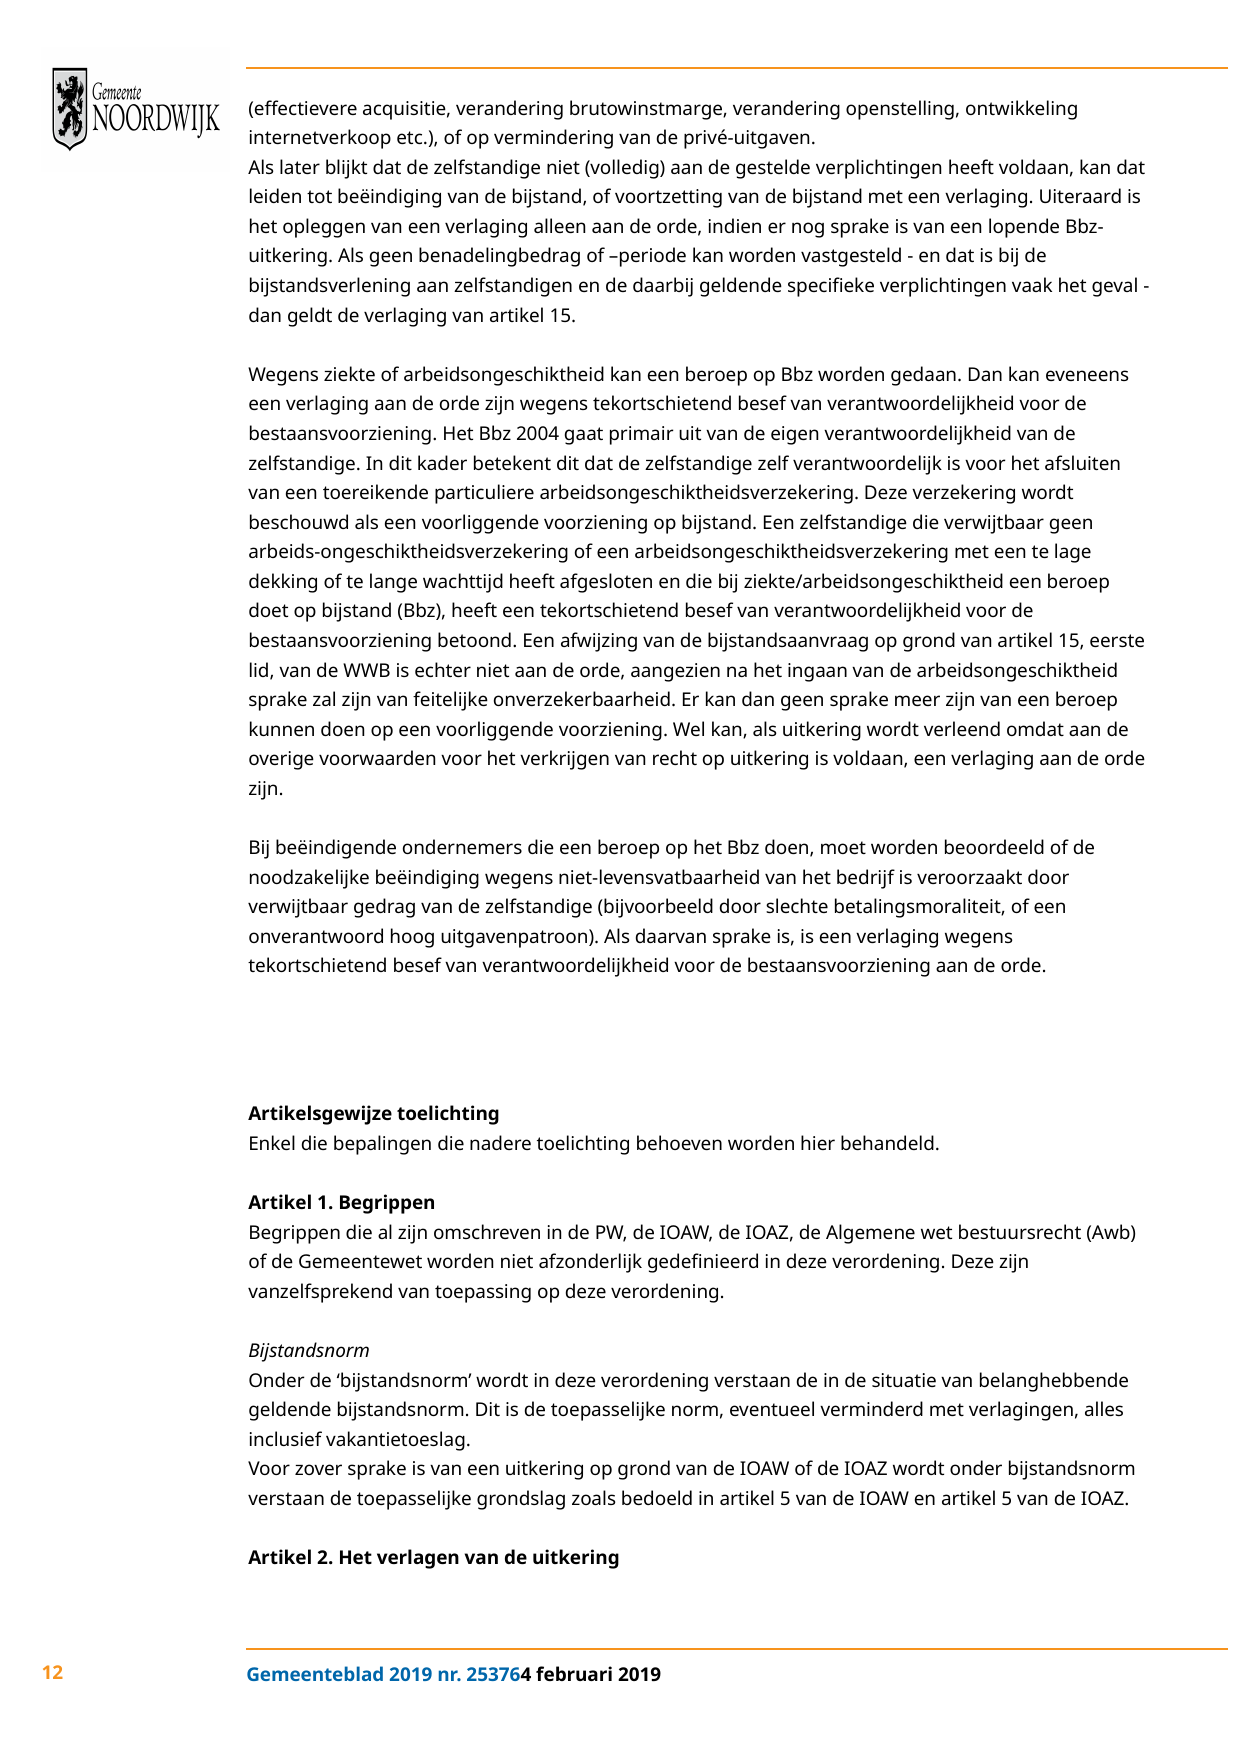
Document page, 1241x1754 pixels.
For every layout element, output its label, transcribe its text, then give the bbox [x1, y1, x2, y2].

text Begrippen die al zijn omschreven in de PW, de IOAW, de IOAZ, de Algemene wet bestuursrecht (Awb) of de Gemeentewet worden niet afzonderlijk gedefinieerd in deze verordening. Deze zijn vanzelfsprekend van toepassing op deze verordening. [248, 1219, 1152, 1304]
text Onder de ‘bijstandsnorm’ wordt in deze verordening verstaan de in de situatie van belanghebbende geldende bijstandsnorm. Dit is de toepasselijke norm, eventueel verminderd met verlagingen, alles inclusief vakantietoeslag. [248, 1367, 1152, 1452]
text Artikel 2. Het verlagen van de uitkering [248, 1544, 1152, 1570]
text Bijstandsnorm [248, 1337, 1152, 1363]
text Artikel 1. Begrippen [248, 1189, 1152, 1215]
text Als later blijkt dat de zelfstandige niet (volledig) aan de gestelde verplichtingen heeft voldaan, kan dat leiden tot beëindiging van de bijstand, of voortzetting van de bijstand met een verlaging. Uiteraard is het opleggen van een verlaging alleen aan de orde, indien er nog sprake is van een lopende Bbz-uitkering. Als geen benadelingbedrag of –periode kan worden vastgesteld - en dat is bij de bijstandsverlening aan zelfstandigen en de daarbij geldende specifieke verplichtingen vaak het geval - dan geldt de verlaging van artikel 15. [248, 154, 1152, 328]
text Enkel die bepalingen die nadere toelichting behoeven worden hier behandeld. [248, 1130, 1152, 1156]
text Wegens ziekte of arbeidsongeschiktheid kan een beroep op Bbz worden gedaan. Dan kan eveneens een verlaging aan de orde zijn wegens tekortschietend besef van verantwoordelijkheid voor de bestaansvoorziening. Het Bbz 2004 gaat primair uit van de eigen verantwoordelijkheid van de zelfstandige. In dit kader betekent dit dat de zelfstandige zelf verantwoordelijk is voor het afsluiten van een toereikende particuliere arbeidsongeschiktheidsverzekering. Deze verzekering wordt beschouwd als een voorliggende voorziening op bijstand. Een zelfstandige die verwijtbaar geen arbeids-ongeschiktheidsverzekering of een arbeidsongeschiktheidsverzekering met een te lage dekking of te lange wachttijd heeft afgesloten en die bij ziekte/arbeidsongeschiktheid een beroep doet op bijstand (Bbz), heeft een tekortschietend besef van verantwoordelijkheid voor de bestaansvoorziening betoond. Een afwijzing van de bijstandsaanvraag op grond van artikel 15, eerste lid, van de WWB is echter niet aan de orde, aangezien na het ingaan van de arbeidsongeschiktheid sprake zal zijn van feitelijke onverzekerbaarheid. Er kan dan geen sprake meer zijn van een beroep kunnen doen op een voorliggende voorziening. Wel kan, als uitkering wordt verleend omdat aan de overige voorwaarden voor het verkrijgen van recht op uitkering is voldaan, een verlaging aan de orde zijn. [248, 361, 1152, 801]
text (effectievere acquisitie, verandering brutowinstmarge, verandering openstelling, ontwikkeling internetverkoop etc.), of op vermindering van de privé-uitgaven. [248, 95, 1152, 150]
picture [41, 47, 231, 172]
text Artikelsgewijze toelichting [248, 1101, 1152, 1126]
text Voor zover sprake is van een uitkering op grond van de IOAW of de IOAZ wordt onder bijstandsnorm verstaan de toepasselijke grondslag zoals bedoeld in artikel 5 van de IOAW en artikel 5 van de IOAZ. [248, 1456, 1152, 1511]
text Bij beëindigende ondernemers die een beroep op het Bbz doen, moet worden beoordeeld of de noodzakelijke beëindiging wegens niet-levensvatbaarheid van het bedrijf is veroorzaakt door verwijtbaar gedrag van de zelfstandige (bijvoorbeeld door slechte betalingsmoraliteit, of een onverantwoord hoog uitgavenpatroon). Als daarvan sprake is, is een verlaging wegens tekortschietend besef van verantwoordelijkheid voor de bestaansvoorziening aan de orde. [248, 834, 1152, 978]
